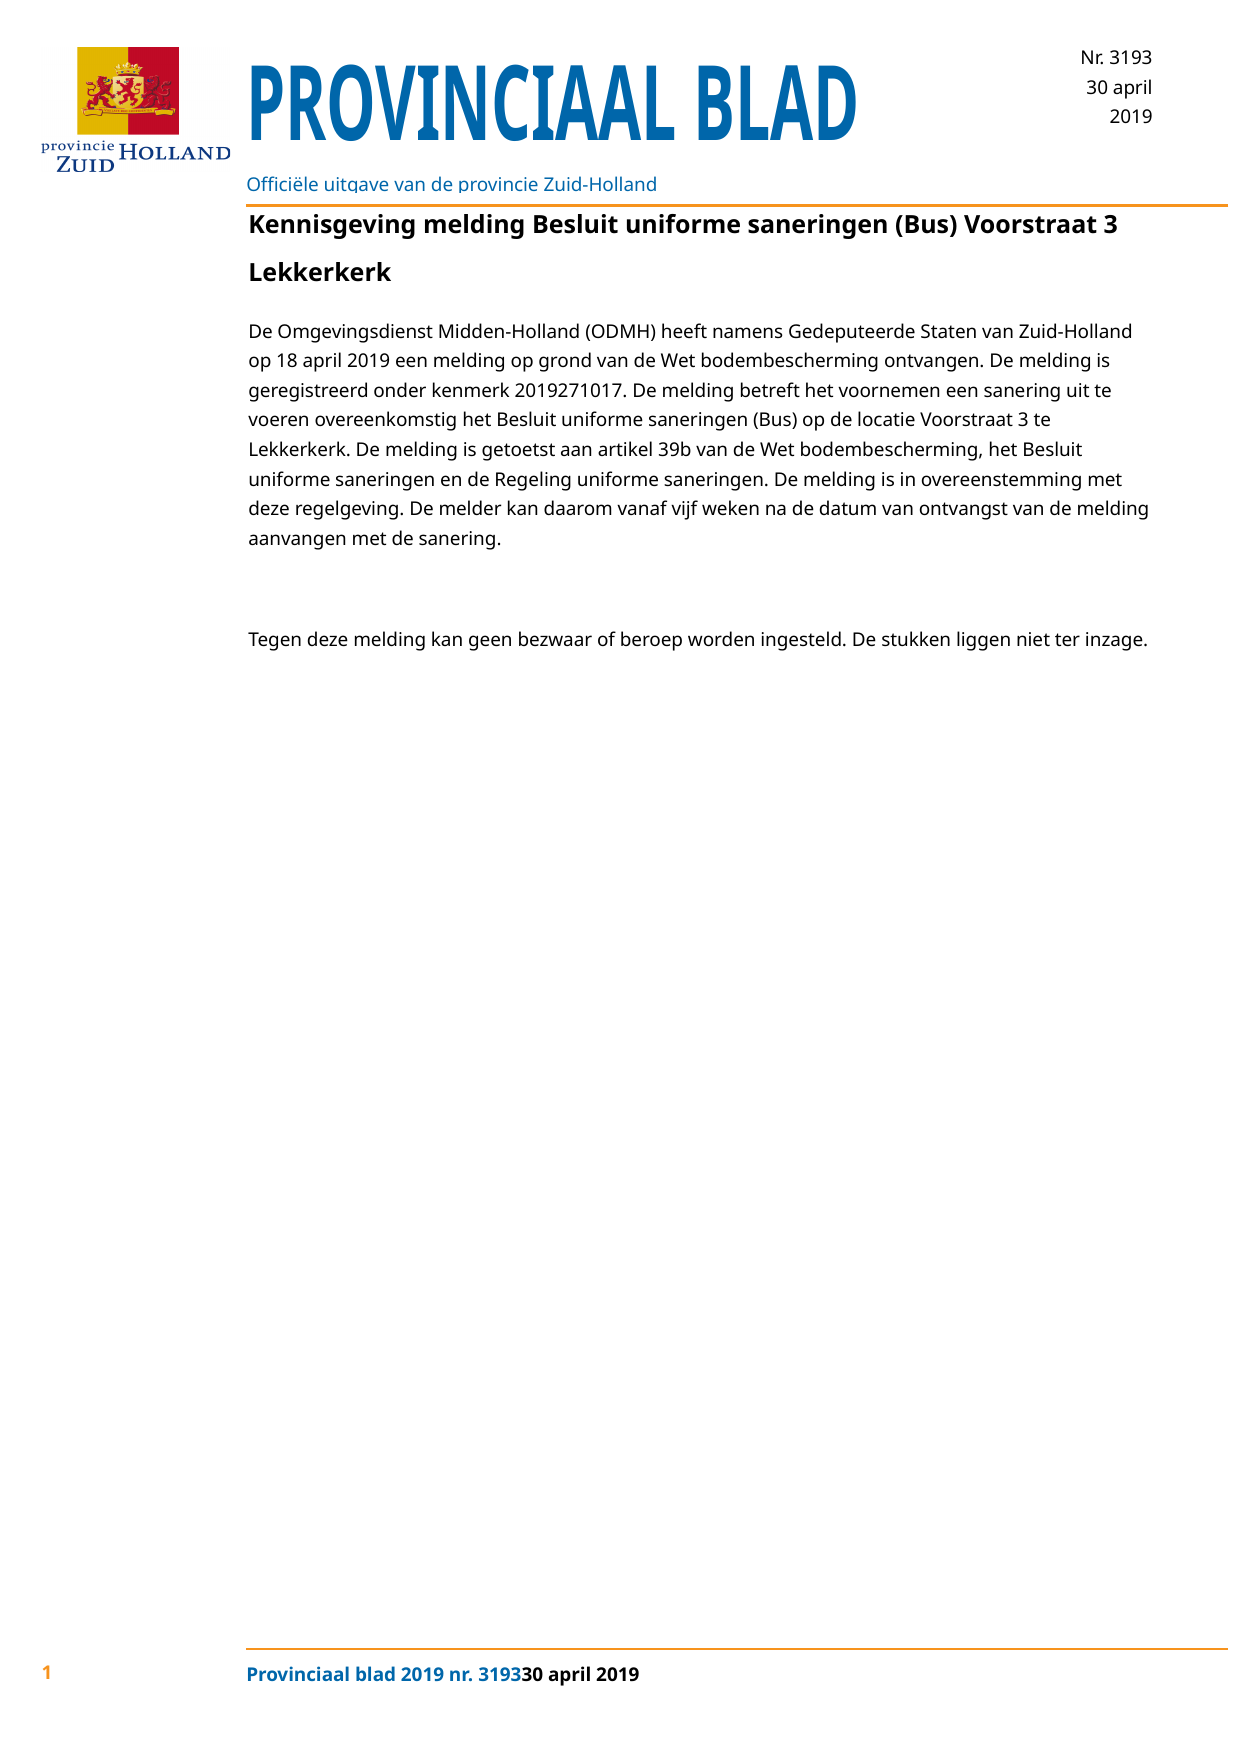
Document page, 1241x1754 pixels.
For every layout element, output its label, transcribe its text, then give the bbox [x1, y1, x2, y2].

text Tegen deze melding kan geen bezwaar of beroep worden ingesteld. De stukken liggen niet ter inzage. [248, 626, 1152, 652]
text De Omgevingsdienst Midden-Holland (ODMH) heeft namens Gedeputeerde Staten van Zuid-Holland op 18 april 2019 een melding op grond van de Wet bodembescherming ontvangen. De melding is geregistreerd onder kenmerk 2019271017. De melding betreft het voornemen een sanering uit te voeren overeenkomstig het Besluit uniforme saneringen (Bus) op de locatie Voorstraat 3 te Lekkerkerk. De melding is getoetst aan artikel 39b van de Wet bodembescherming, het Besluit uniforme saneringen en de Regeling uniforme saneringen. De melding is in overeenstemming met deze regelgeving. De melder kan daarom vanaf vijf weken na de datum van ontvangst van de melding aanvangen met de sanering. [248, 318, 1152, 551]
picture [41, 47, 231, 172]
text Kennisgeving melding Besluit uniforme saneringen (Bus) Voorstraat 3 Lekkerkerk [248, 207, 1152, 288]
